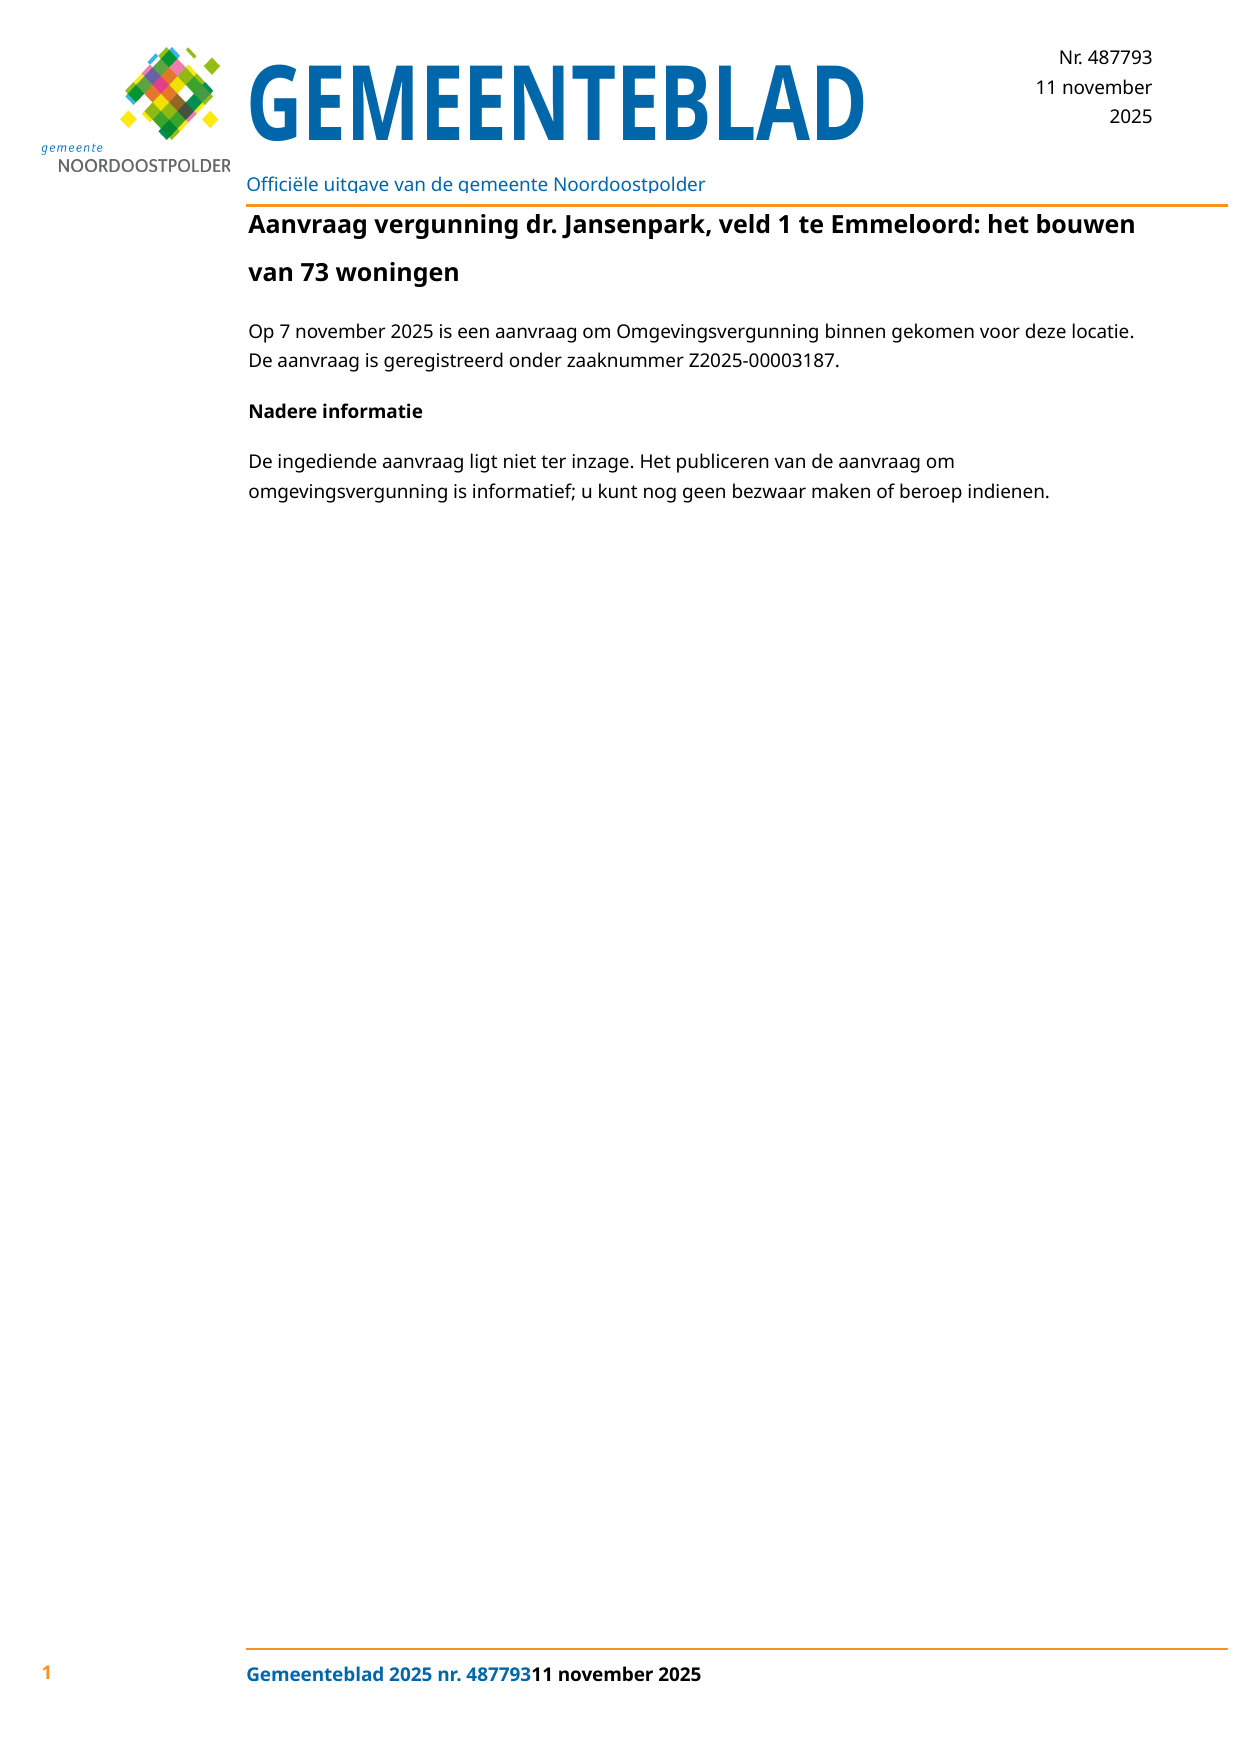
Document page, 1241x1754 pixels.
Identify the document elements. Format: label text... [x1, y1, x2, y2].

picture [41, 47, 231, 172]
text De ingediende aanvraag ligt niet ter inzage. Het publiceren van de aanvraag om omgevingsvergunning is informatief; u kunt nog geen bezwaar maken of beroep indienen. [248, 448, 1152, 504]
text Aanvraag vergunning dr. Jansenpark, veld 1 te Emmeloord: het bouwen van 73 woningen [248, 207, 1152, 288]
text Nadere informatie [248, 398, 1152, 424]
text Op 7 november 2025 is een aanvraag om Omgevingsvergunning binnen gekomen voor deze locatie. De aanvraag is geregistreerd onder zaaknummer Z2025-00003187. [248, 318, 1152, 373]
